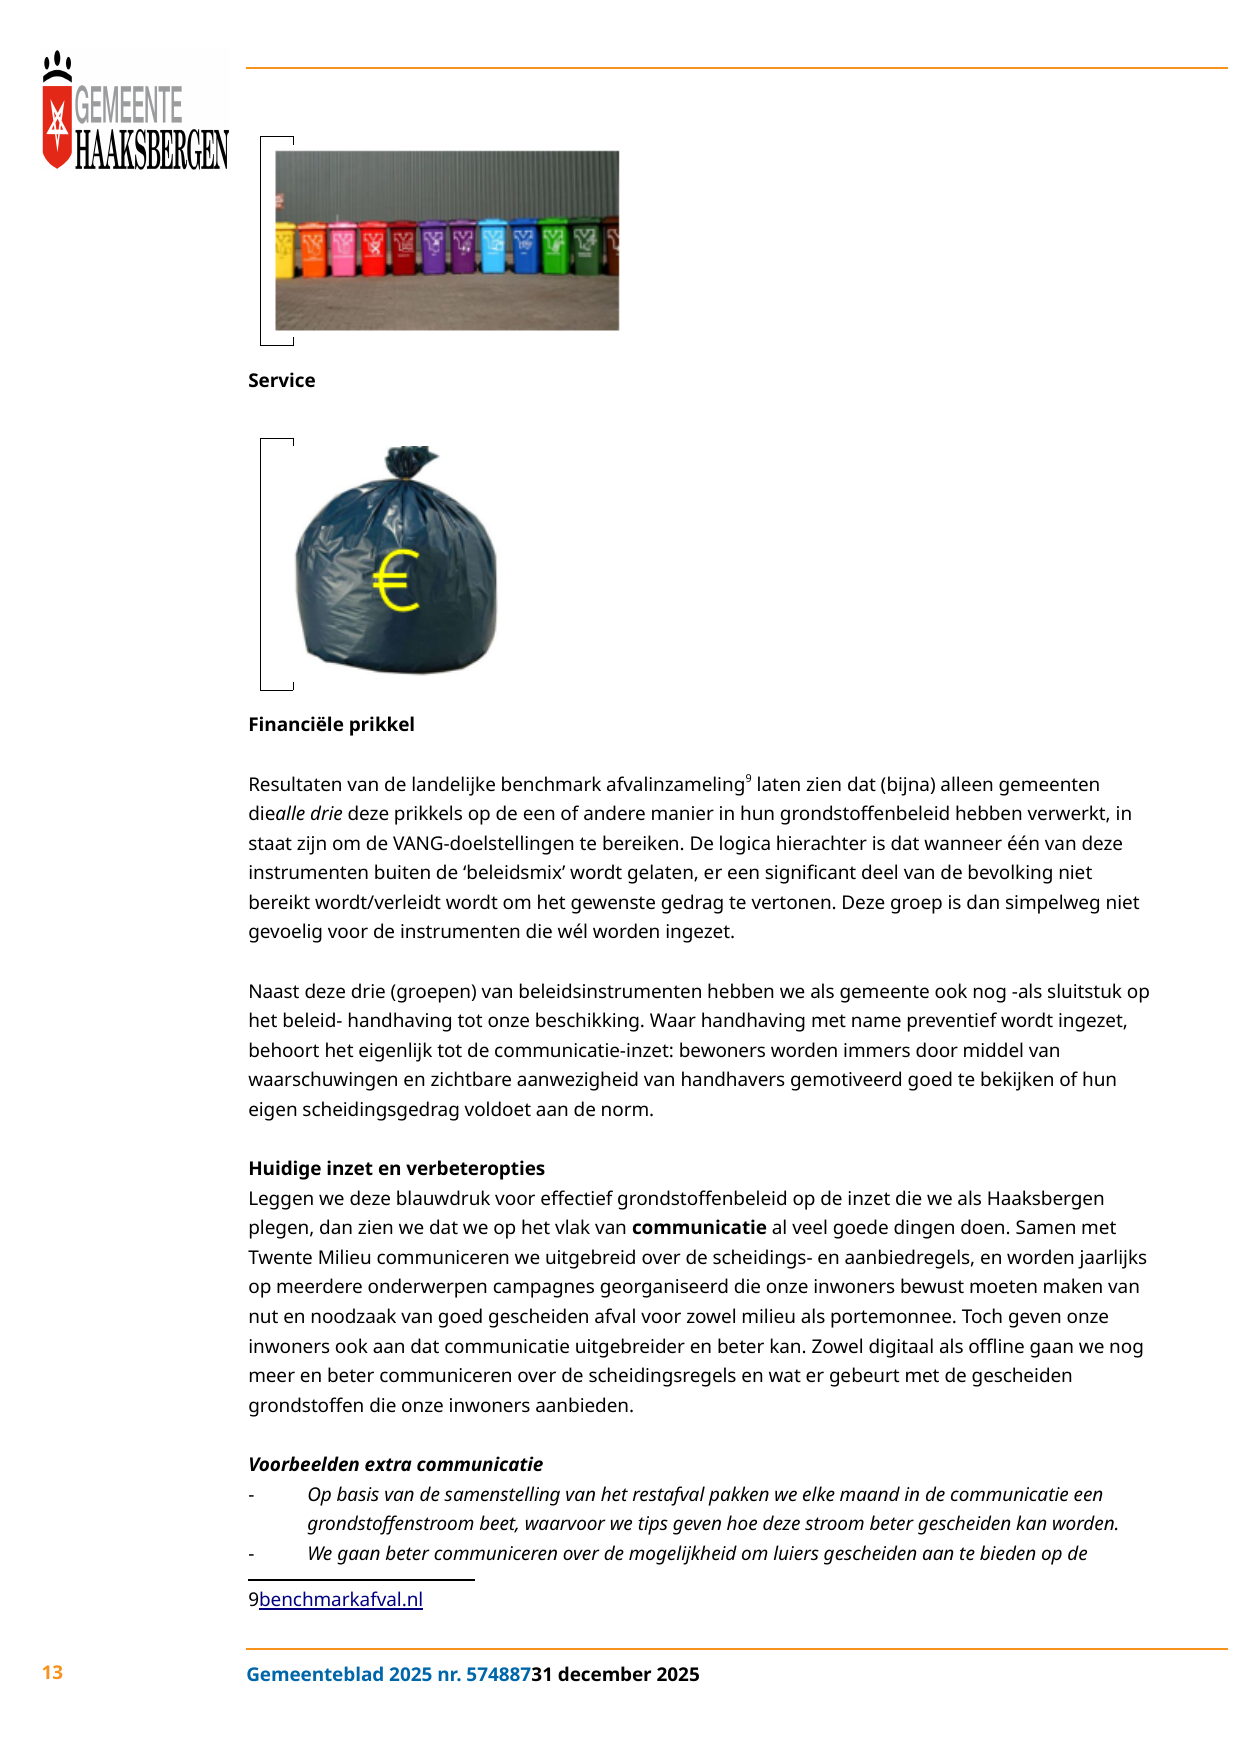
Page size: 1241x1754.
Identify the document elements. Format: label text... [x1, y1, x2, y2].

table_header Voorbeelden extra communicatie Op basis van de samenstelling van het restafval pakken we elke maand in de communicatie een grondstoffenstroom beet, waarvoor we tips geven hoe deze stroom beter gescheiden kan worden. We gaan beter communiceren over de mogelijkheid om luiers gescheiden aan te bieden op de [248, 1451, 1152, 1566]
text Service [248, 367, 1152, 393]
text Resultaten van de landelijke benchmark afvalinzameling laten zien dat (bijna) alleen gemeenten diealle drie deze prikkels op de een of andere manier in hun grondstoffenbeleid hebben verwerkt, in staat zijn om de VANG-doelstellingen te bereiken. De logica hierachter is dat wanneer één van deze instrumenten buiten de ‘beleidsmix’ wordt gelaten, er een significant deel van de bevolking niet bereikt wordt/verleidt wordt om het gewenste gedrag te vertonen. Deze groep is dan simpelweg niet gevoelig voor de instrumenten die wél worden ingezet. [248, 771, 1152, 944]
text Naast deze drie (groepen) van beleidsinstrumenten hebben we als gemeente ook nog -als sluitstuk op het beleid- handhaving tot onze beschikking. Waar handhaving met name preventief wordt ingezet, behoort het eigenlijk tot de communicatie-inzet: bewoners worden immers door middel van waarschuwingen en zichtbare aanwezigheid van handhavers gemotiveerd goed te bekijken of hun eigen scheidingsgedrag voldoet aan de norm. [248, 978, 1152, 1122]
text benchmarkafval.nl [248, 1586, 1152, 1612]
picture [41, 47, 231, 172]
picture [268, 446, 505, 682]
text Financiële prikkel [248, 712, 1152, 737]
text Leggen we deze blauwdruk voor effectief grondstoffenbeleid op de inzet die we als Haaksbergen plegen, dan zien we dat we op het vlak van communicatie al veel goede dingen doen. Samen met Twente Milieu communiceren we uitgebreid over de scheidings- en aanbiedregels, en worden jaarlijks op meerdere onderwerpen campagnes georganiseerd die onze inwoners bewust moeten maken van nut en noodzaak van goed gescheiden afval voor zowel milieu als portemonnee. Toch geven onze inwoners ook aan dat communicatie uitgebreider en beter kan. Zowel digitaal als offline gaan we nog meer en beter communiceren over de scheidingsregels en wat er gebeurt met de gescheiden grondstoffen die onze inwoners aanbieden. [248, 1185, 1152, 1418]
picture [268, 145, 624, 337]
text Huidige inzet en verbeteropties [248, 1155, 1152, 1181]
